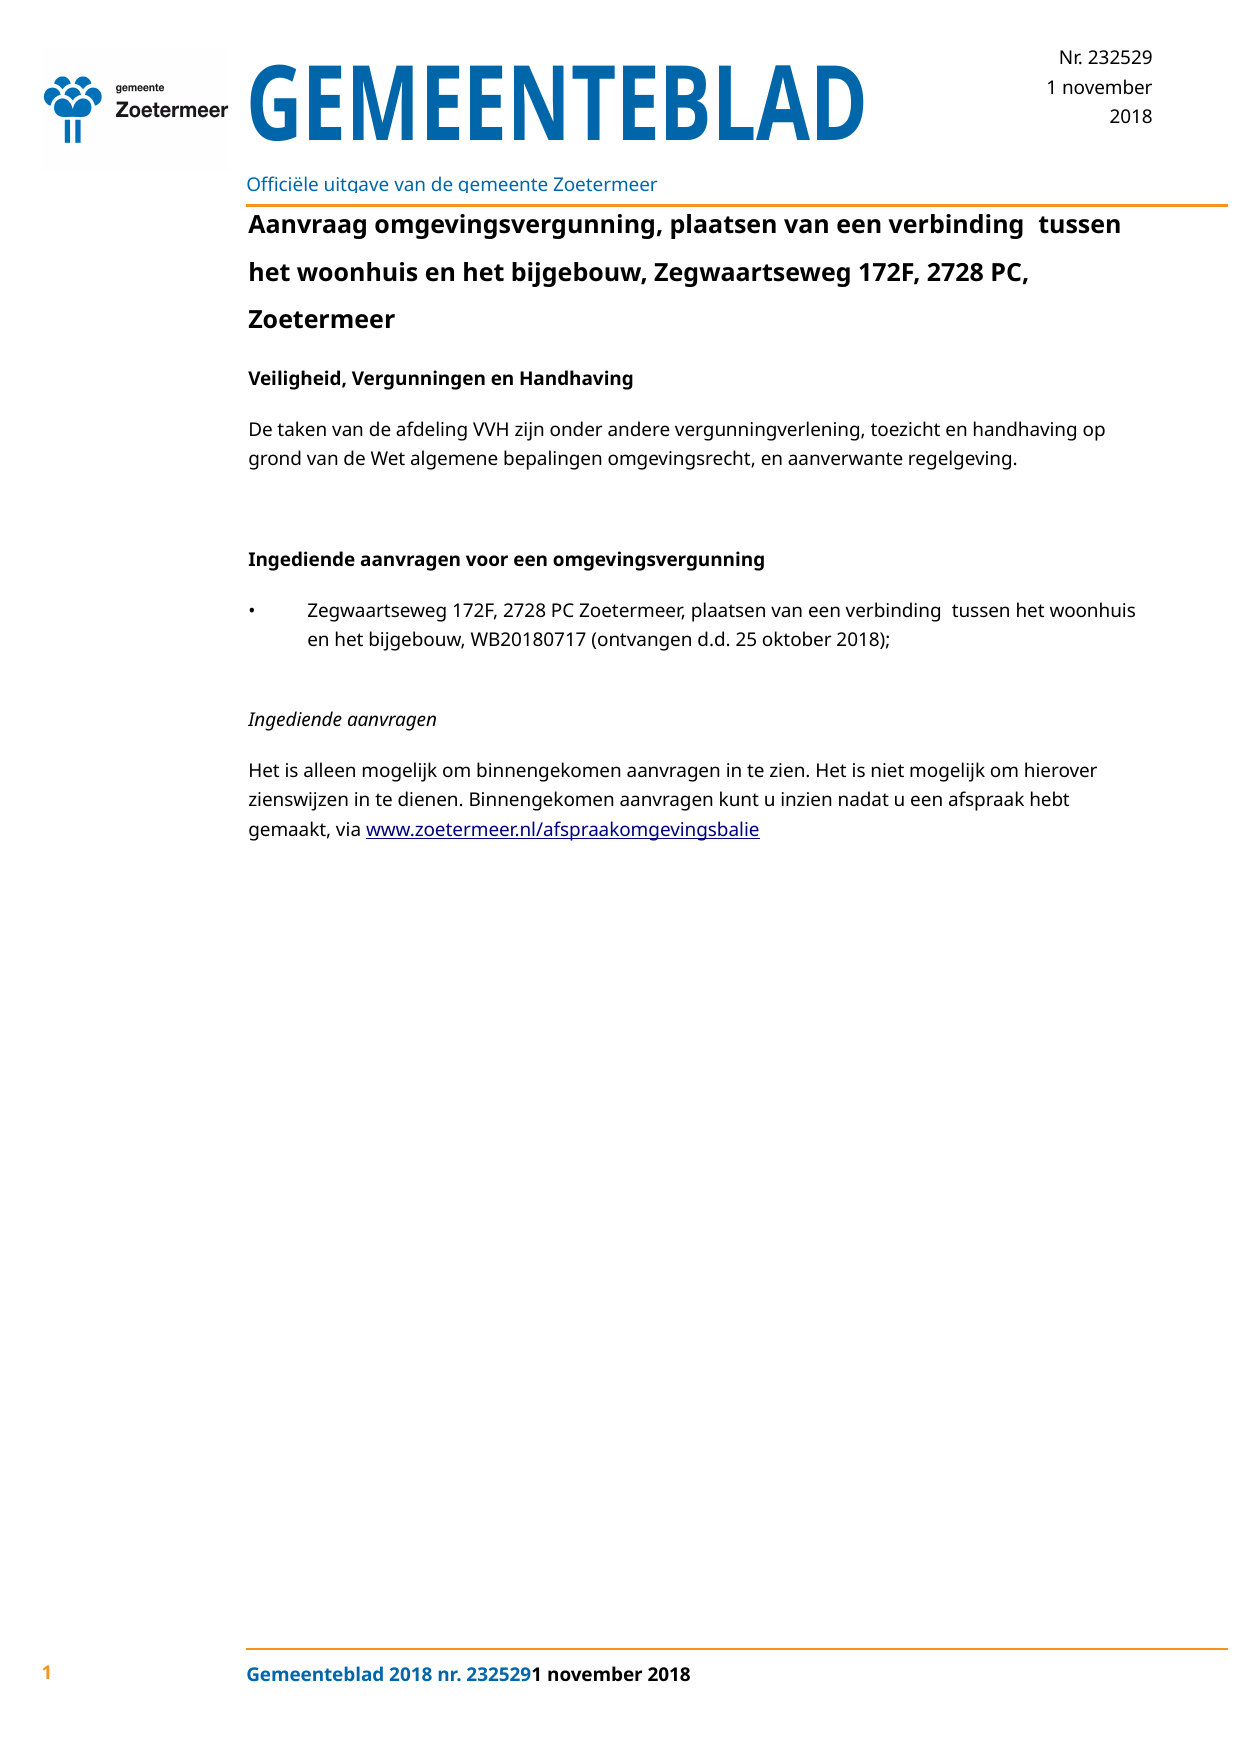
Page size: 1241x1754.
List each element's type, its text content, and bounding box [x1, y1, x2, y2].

text Ingediende aanvragen [248, 706, 1152, 732]
picture [41, 47, 231, 172]
text Het is alleen mogelijk om binnengekomen aanvragen in te zien. Het is niet mogelijk om hierover zienswijzen in te dienen. Binnengekomen aanvragen kunt u inzien nadat u een afspraak hebt gemaakt, via www.zoetermeer.nl/afspraakomgevingsbalie [248, 757, 1152, 842]
text Veiligheid, Vergunningen en Handhaving [248, 366, 1152, 391]
text Aanvraag omgevingsvergunning, plaatsen van een verbinding tussen het woonhuis en het bijgebouw, Zegwaartseweg 172F, 2728 PC, Zoetermeer [248, 207, 1152, 336]
text Ingediende aanvragen voor een omgevingsvergunning [248, 546, 1152, 572]
list Zegwaartseweg 172F, 2728 PC Zoetermeer, plaatsen van een verbinding tussen het woonhuis en het bijgebouw, WB20180717 (ontvangen d.d. 25 oktober 2018); [248, 597, 1152, 652]
text De taken van de afdeling VVH zijn onder andere vergunningverlening, toezicht en handhaving op grond van de Wet algemene bepalingen omgevingsrecht, en aanverwante regelgeving. [248, 416, 1152, 471]
